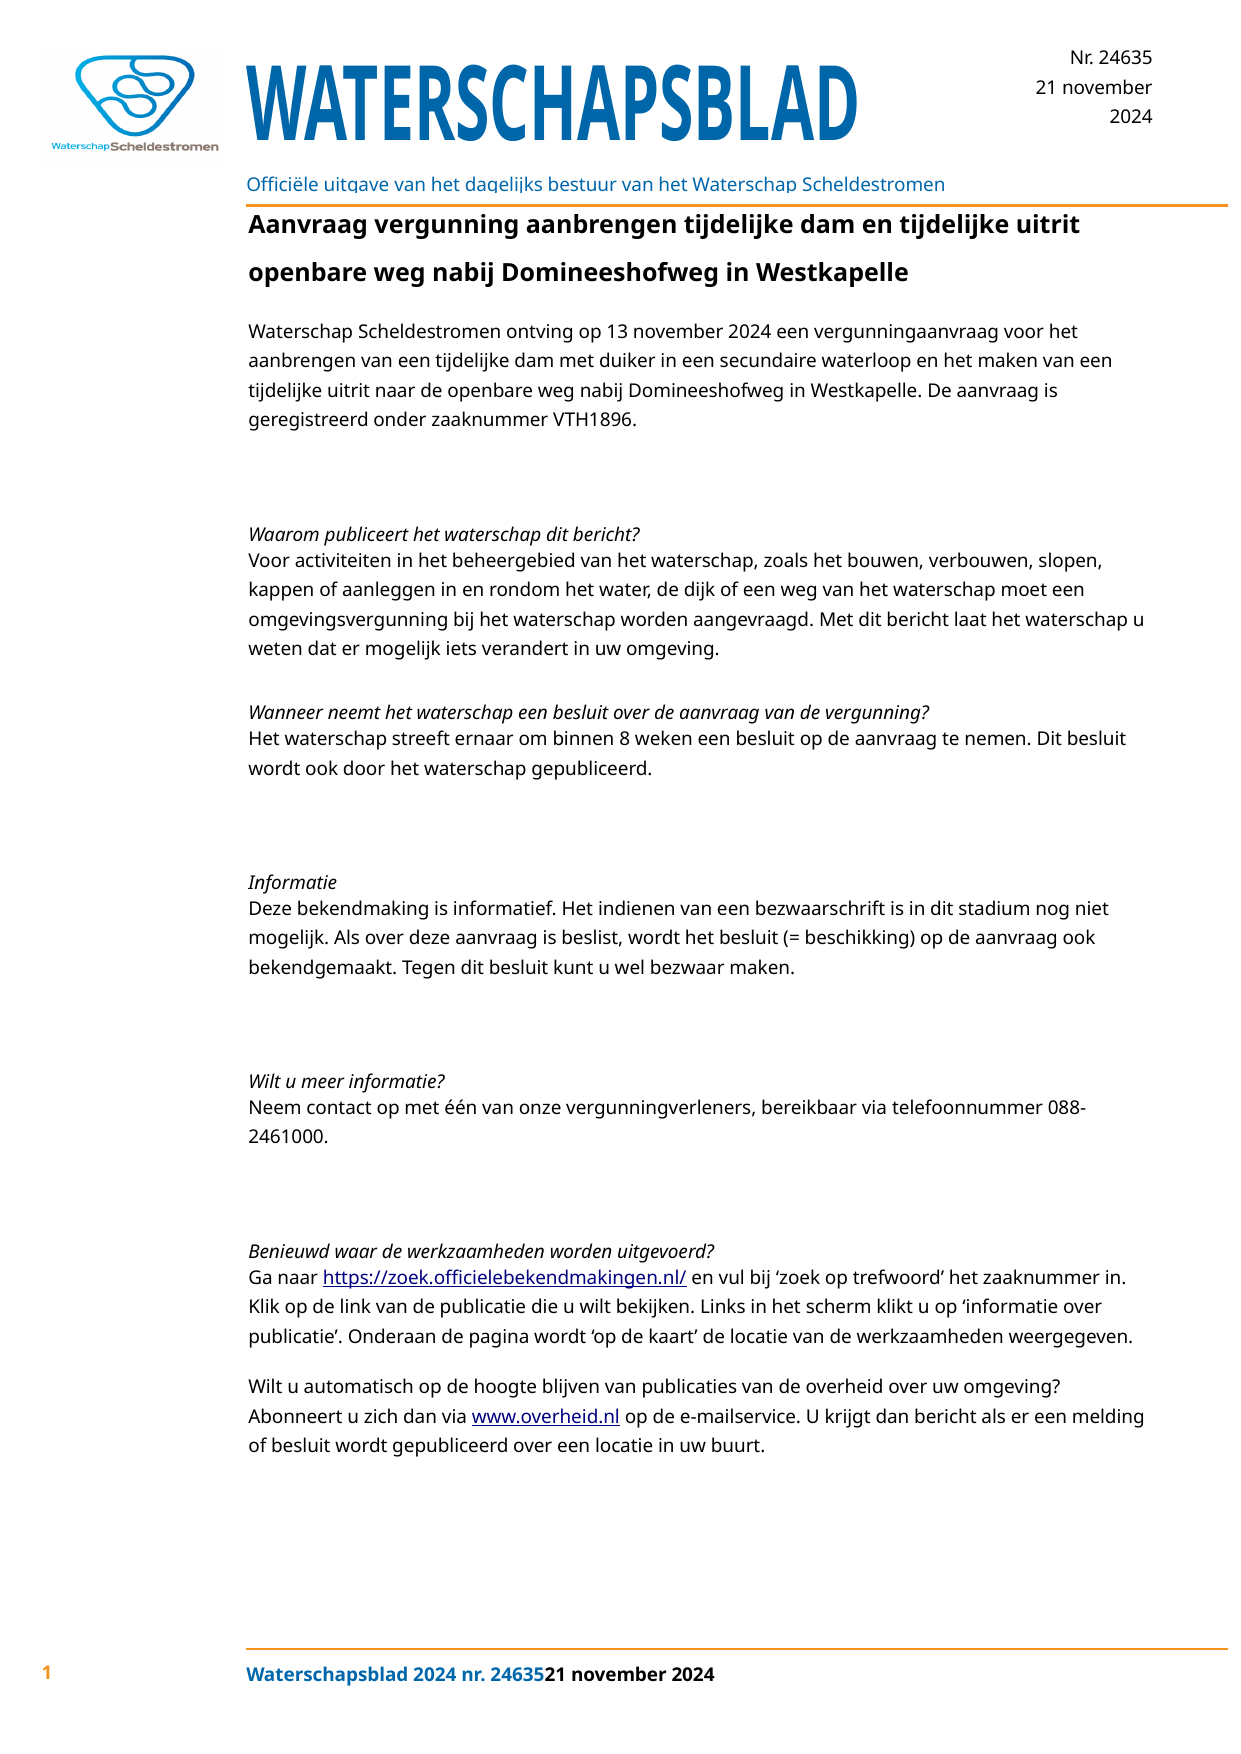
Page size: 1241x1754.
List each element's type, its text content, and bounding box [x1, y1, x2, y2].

text Voor activiteiten in het beheergebied van het waterschap, zoals het bouwen, verbouwen, slopen, kappen of aanleggen in en rondom het water, de dijk of een weg van het waterschap moet een omgevingsvergunning bij het waterschap worden aangevraagd. Met dit bericht laat het waterschap u weten dat er mogelijk iets verandert in uw omgeving. [248, 547, 1152, 661]
text Wilt u automatisch op de hoogte blijven van publicaties van de overheid over uw omgeving? Abonneert u zich dan via www.overheid.nl op de e-mailservice. U krijgt dan bericht als er een melding of besluit wordt gepubliceerd over een locatie in uw buurt. [248, 1373, 1152, 1458]
text Waarom publiceert het waterschap dit bericht? [248, 521, 1152, 547]
text Wanneer neemt het waterschap een besluit over de aanvraag van de vergunning? [248, 699, 1152, 725]
text Informatie [248, 869, 1152, 895]
text Het waterschap streeft ernaar om binnen 8 weken een besluit op de aanvraag te nemen. Dit besluit wordt ook door het waterschap gepubliceerd. [248, 725, 1152, 781]
text Aanvraag vergunning aanbrengen tijdelijke dam en tijdelijke uitrit openbare weg nabij Domineeshofweg in Westkapelle [248, 207, 1152, 288]
text Wilt u meer informatie? [248, 1068, 1152, 1094]
picture [41, 47, 231, 172]
text Ga naar https://zoek.officielebekendmakingen.nl/ en vul bij ‘zoek op trefwoord’ het zaaknummer in. Klik op de link van de publicatie die u wilt bekijken. Links in het scherm klikt u op ‘informatie over publicatie’. Onderaan de pagina wordt ‘op de kaart’ de locatie van de werkzaamheden weergegeven. [248, 1264, 1152, 1349]
text Neem contact op met één van onze vergunningverleners, bereikbaar via telefoonnummer 088-2461000. [248, 1094, 1152, 1149]
text Benieuwd waar de werkzaamheden worden uitgevoerd? [248, 1238, 1152, 1264]
text Deze bekendmaking is informatief. Het indienen van een bezwaarschrift is in dit stadium nog niet mogelijk. Als over deze aanvraag is beslist, wordt het besluit (= beschikking) op de aanvraag ook bekendgemaakt. Tegen dit besluit kunt u wel bezwaar maken. [248, 895, 1152, 980]
text Waterschap Scheldestromen ontving op 13 november 2024 een vergunningaanvraag voor het aanbrengen van een tijdelijke dam met duiker in een secundaire waterloop en het maken van een tijdelijke uitrit naar de openbare weg nabij Domineeshofweg in Westkapelle. De aanvraag is geregistreerd onder zaaknummer VTH1896. [248, 318, 1152, 432]
